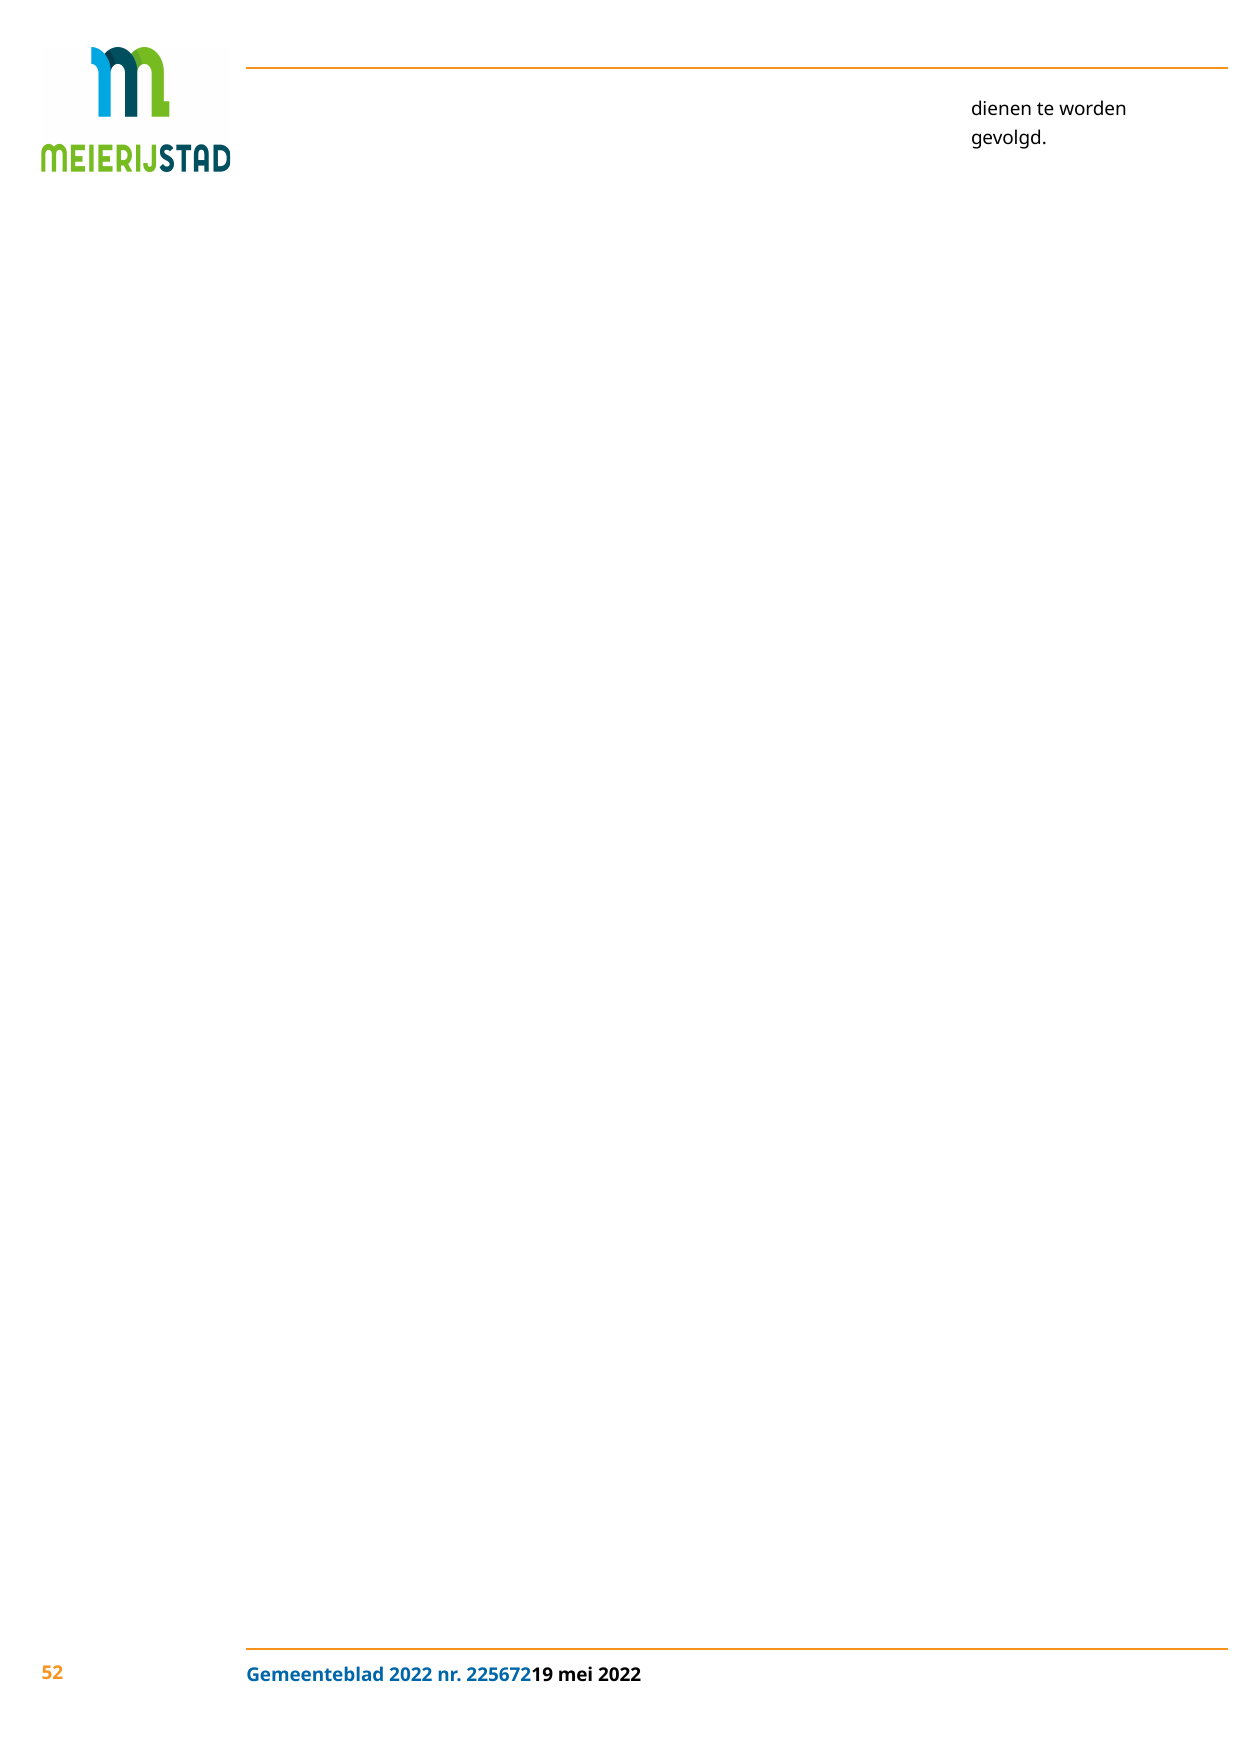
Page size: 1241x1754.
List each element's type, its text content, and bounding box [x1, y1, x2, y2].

table_cell [609, 95, 790, 150]
picture [41, 47, 231, 172]
table_cell [429, 95, 609, 150]
table_cell [248, 95, 429, 150]
table_cell dienen te worden gevolgd. [971, 95, 1152, 150]
table_cell [790, 95, 971, 150]
